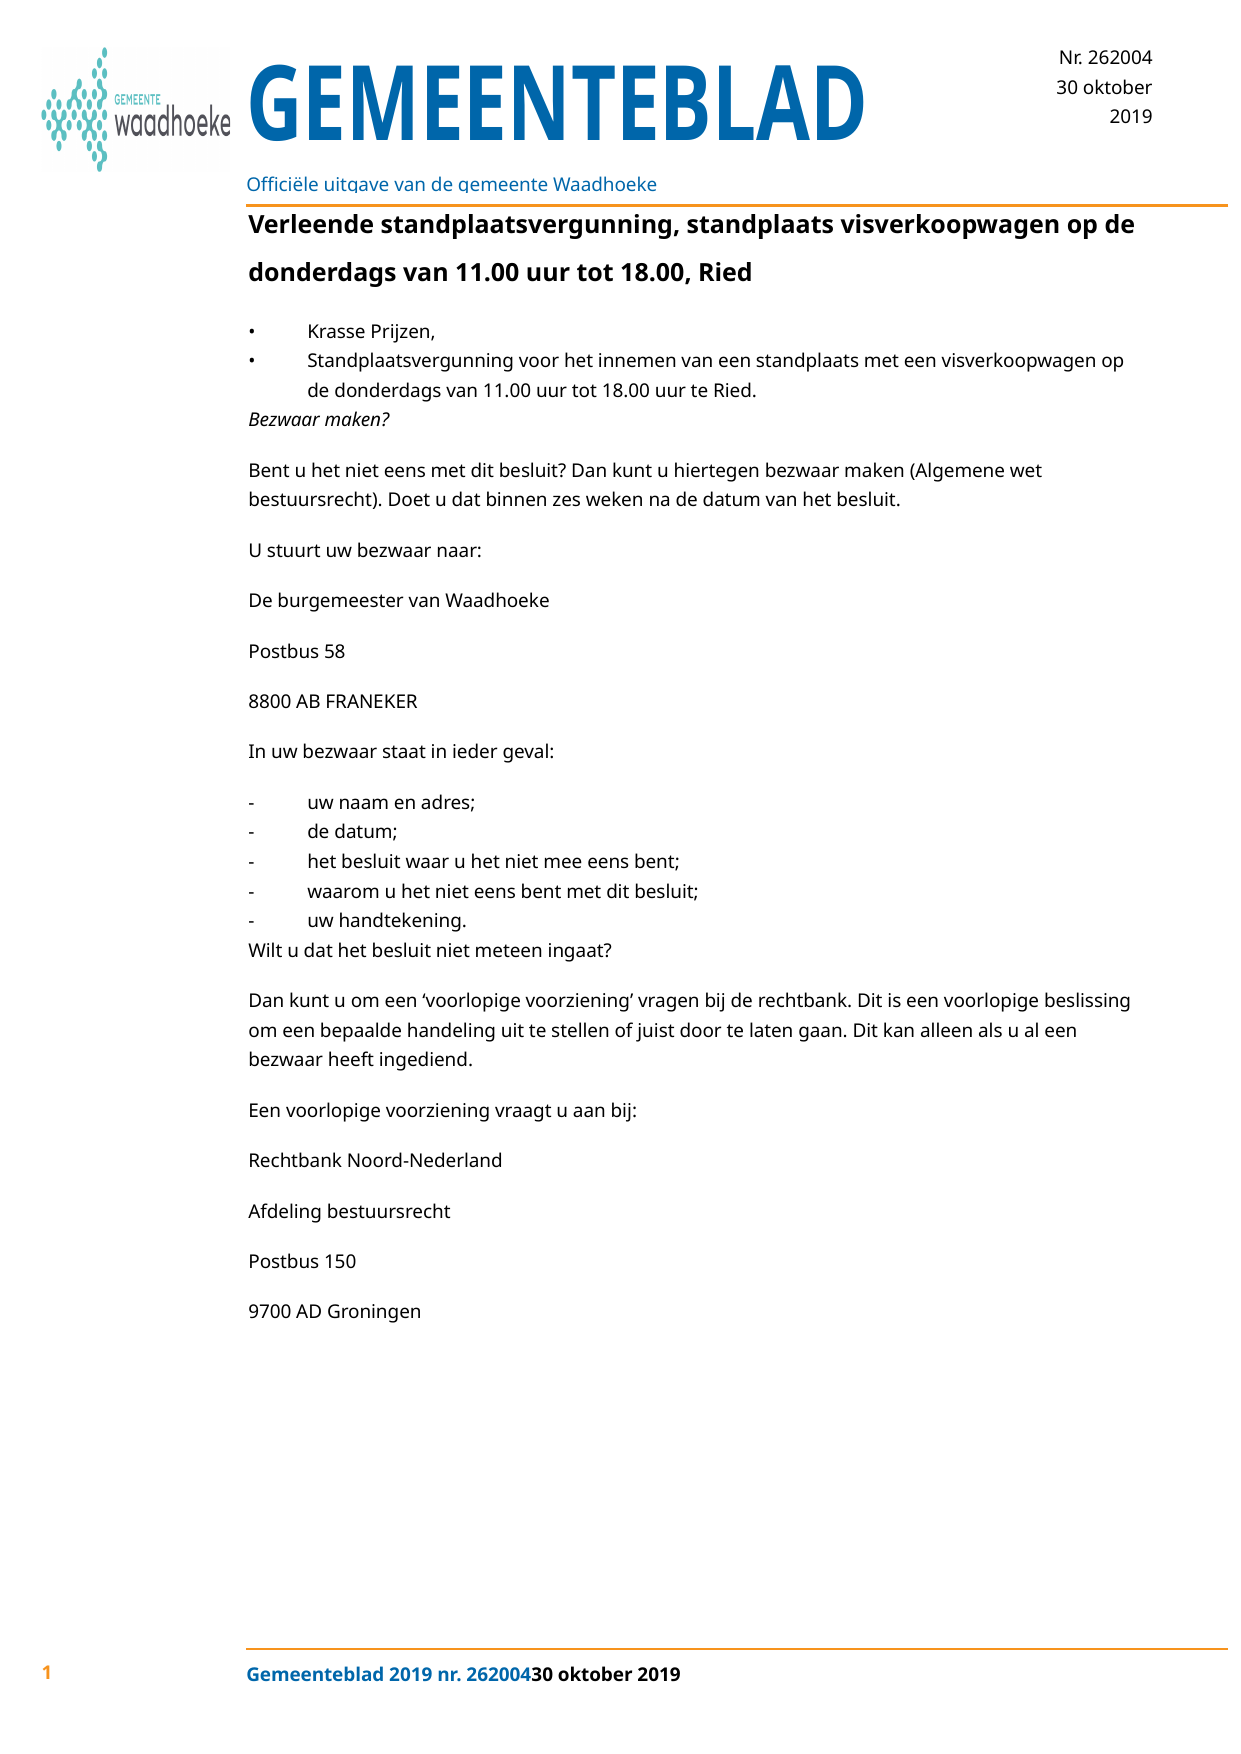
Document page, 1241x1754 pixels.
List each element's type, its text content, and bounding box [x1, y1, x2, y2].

picture [41, 47, 231, 172]
text Afdeling bestuursrecht [248, 1198, 1152, 1224]
list het besluit waar u het niet mee eens bent; [248, 848, 1152, 874]
text Een voorlopige voorziening vraagt u aan bij: [248, 1097, 1152, 1123]
list Krasse Prijzen, [248, 318, 1152, 344]
text 9700 AD Groningen [248, 1299, 1152, 1324]
list de datum; [248, 819, 1152, 844]
list waarom u het niet eens bent met dit besluit; [248, 878, 1152, 904]
text Rechtbank Noord-Nederland [248, 1147, 1152, 1173]
text Bezwaar maken? [248, 407, 1152, 432]
text Wilt u dat het besluit niet meteen ingaat? [248, 937, 1152, 963]
list uw naam en adres; [248, 789, 1152, 815]
text 8800 AB FRANEKER [248, 688, 1152, 714]
text Dan kunt u om een ‘voorlopige voorziening’ vragen bij de rechtbank. Dit is een voorlopige beslissing om een bepaalde handeling uit te stellen of juist door te laten gaan. Dit kan alleen als u al een bezwaar heeft ingediend. [248, 987, 1152, 1072]
text Bent u het niet eens met dit besluit? Dan kunt u hiertegen bezwaar maken (Algemene wet bestuursrecht). Doet u dat binnen zes weken na de datum van het besluit. [248, 457, 1152, 512]
list uw handtekening. [248, 907, 1152, 933]
text Verleende standplaatsvergunning, standplaats visverkoopwagen op de donderdags van 11.00 uur tot 18.00, Ried [248, 207, 1152, 288]
text De burgemeester van Waadhoeke [248, 587, 1152, 613]
list Standplaatsvergunning voor het innemen van een standplaats met een visverkoopwagen op de donderdags van 11.00 uur tot 18.00 uur te Ried. [248, 347, 1152, 403]
text Postbus 58 [248, 638, 1152, 664]
text Postbus 150 [248, 1248, 1152, 1274]
text In uw bezwaar staat in ieder geval: [248, 739, 1152, 764]
text U stuurt uw bezwaar naar: [248, 537, 1152, 563]
